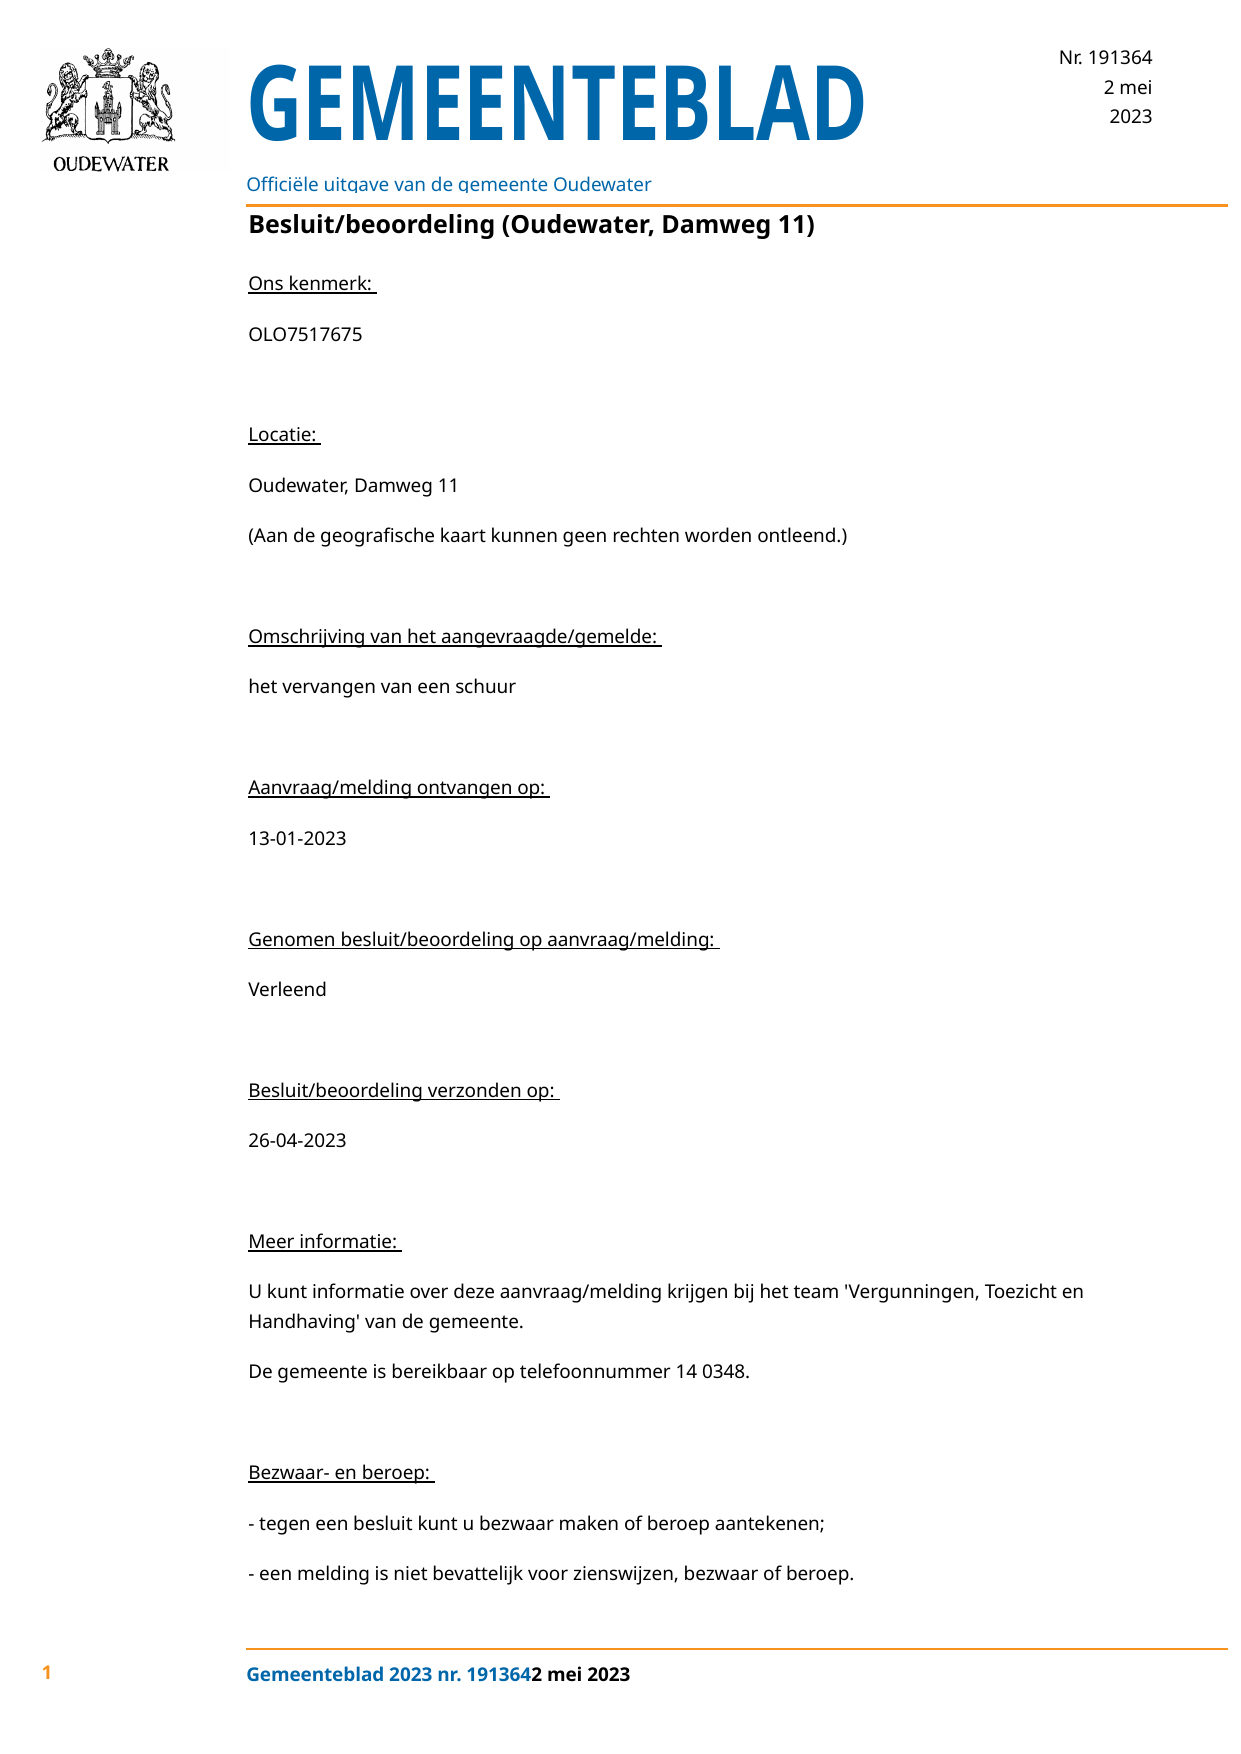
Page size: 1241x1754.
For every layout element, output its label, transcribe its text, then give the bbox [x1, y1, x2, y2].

text 13-01-2023 [248, 825, 1152, 851]
picture [41, 47, 231, 172]
text Bezwaar- en beroep: [248, 1459, 1152, 1485]
text Omschrijving van het aangevraagde/gemelde: [248, 623, 1152, 649]
text Meer informatie: [248, 1228, 1152, 1254]
text U kunt informatie over deze aanvraag/melding krijgen bij het team 'Vergunningen, Toezicht en Handhaving' van de gemeente. [248, 1279, 1152, 1334]
text het vervangen van een schuur [248, 674, 1152, 699]
text Besluit/beoordeling (Oudewater, Damweg 11) [248, 207, 1152, 241]
text Locatie: [248, 422, 1152, 447]
text De gemeente is bereikbaar op telefoonnummer 14 0348. [248, 1359, 1152, 1384]
text Oudewater, Damweg 11 [248, 472, 1152, 498]
text Verleend [248, 976, 1152, 1002]
text 26-04-2023 [248, 1127, 1152, 1153]
text Genomen besluit/beoordeling op aanvraag/melding: [248, 926, 1152, 951]
text - een melding is niet bevattelijk voor zienswijzen, bezwaar of beroep. [248, 1560, 1152, 1586]
text OLO7517675 [248, 321, 1152, 346]
text Besluit/beoordeling verzonden op: [248, 1077, 1152, 1103]
text (Aan de geografische kaart kunnen geen rechten worden ontleend.) [248, 522, 1152, 548]
text Ons kenmerk: [248, 270, 1152, 296]
text - tegen een besluit kunt u bezwaar maken of beroep aantekenen; [248, 1510, 1152, 1536]
text Aanvraag/melding ontvangen op: [248, 774, 1152, 800]
